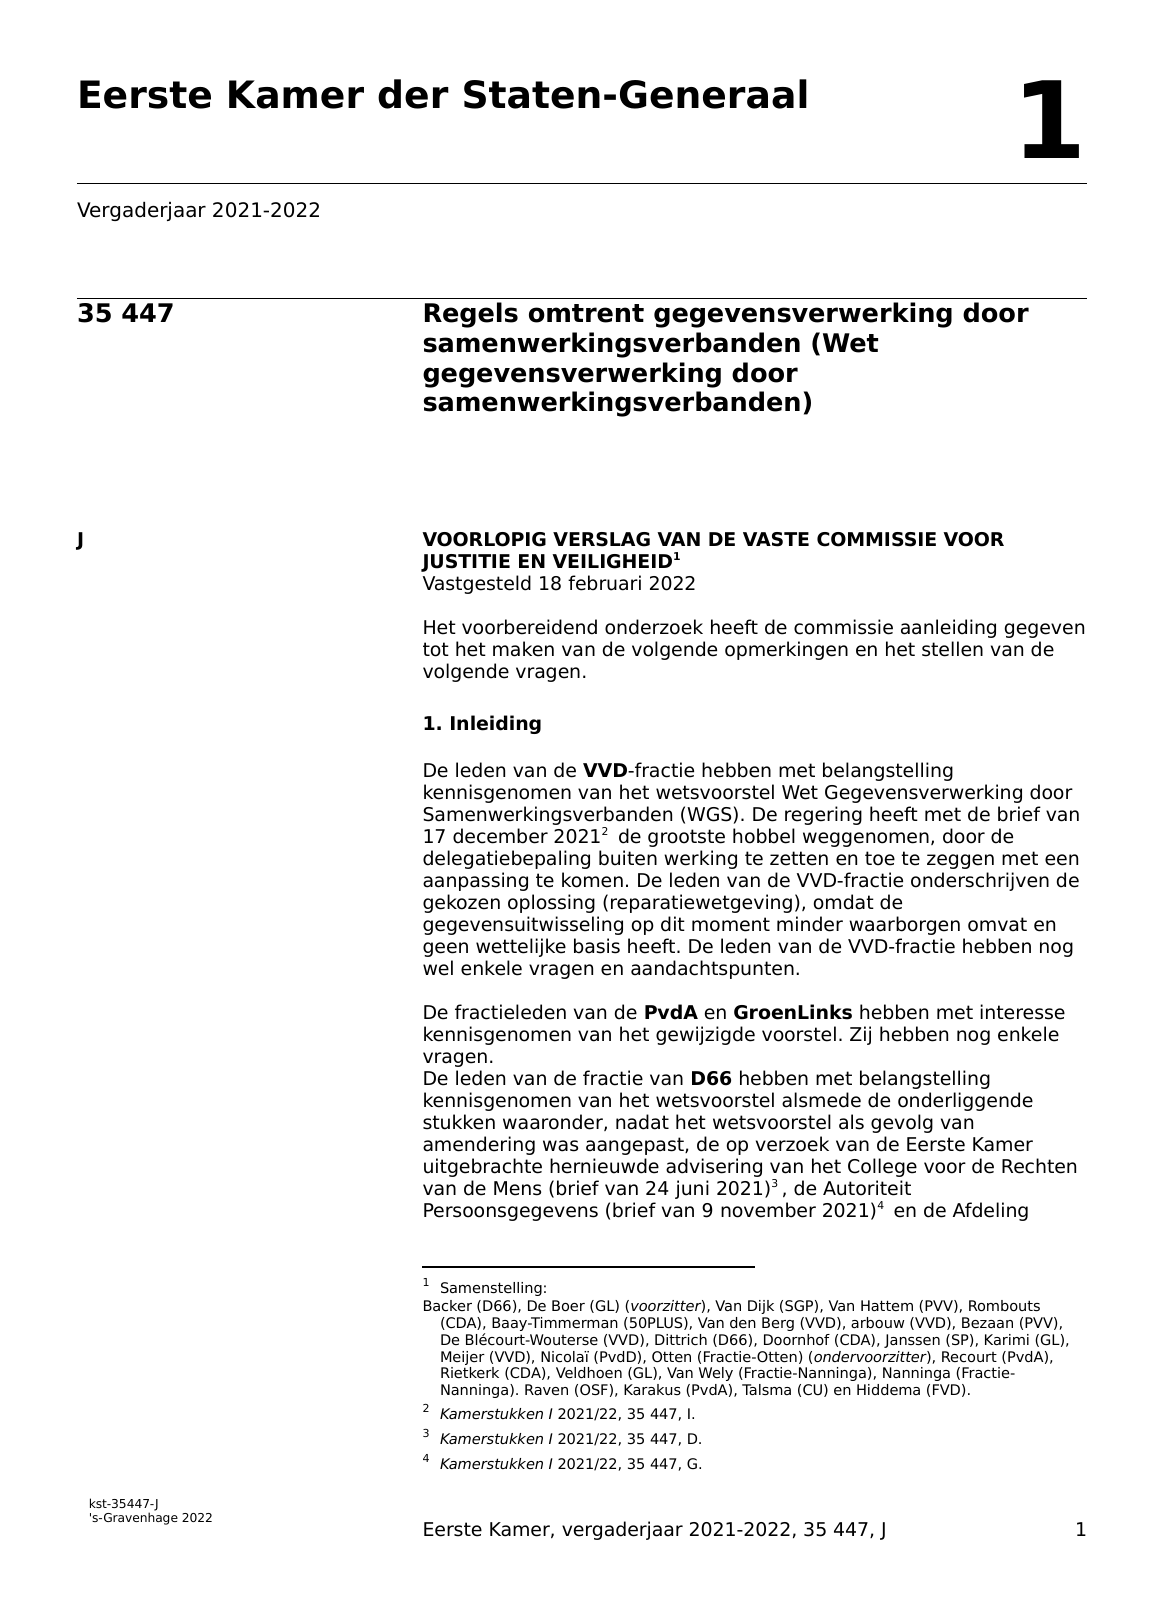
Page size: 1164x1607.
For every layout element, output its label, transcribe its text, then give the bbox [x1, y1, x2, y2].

subtitle J VOORLOPIG VERSLAG VAN DE VASTE COMMISSIE VOOR JUSTITIE EN VEILIGHEID [77, 529, 1087, 573]
text Kamerstukken I 2021/22, 35 447, D. [422, 1427, 1087, 1449]
text De fractieleden van de PvdA en GroenLinks hebben met interesse kennisgenomen van het gewijzigde voorstel. Zij hebben nog enkele vragen. [422, 1002, 1087, 1068]
subtitle 35 447 Regels omtrent gegevensverwerking door samenwerkingsverbanden (Wet gegevensverwerking door samenwerkingsverbanden) [77, 299, 1087, 418]
subtitle 1. Inleiding [422, 713, 1087, 735]
text Het voorbereidend onderzoek heeft de commissie aanleiding gegeven tot het maken van de volgende opmerkingen en het stellen van de volgende vragen. [422, 617, 1087, 683]
text 's-Gravenhage 2022 [88, 1511, 323, 1525]
table_cell Vergaderjaar 2021-2022 [77, 184, 1087, 298]
text Kamerstukken I 2021/22, 35 447, G. [422, 1452, 1087, 1474]
text Backer (D66), De Boer (GL) (voorzitter), Van Dijk (SGP), Van Hattem (PVV), Rombouts (CDA), Baay-Timmerman (50PLUS), Van den Berg (VVD), arbouw (VVD), Bezaan (PVV), De Blécourt-Wouterse (VVD), Dittrich (D66), Doornhof (CDA), Janssen (SP), Karimi (GL), Meijer (VVD), Nicolaï (PvdD), Otten (Fractie-Otten) (ondervoorzitter), Recourt (PvdA), Rietkerk (CDA), Veldhoen (GL), Van Wely (Fractie-Nanninga), Nanninga (Fractie-Nanninga). Raven (OSF), Karakus (PvdA), Talsma (CU) en Hiddema (FVD). [422, 1298, 1087, 1399]
text kst-35447-J [88, 1497, 323, 1511]
text Kamerstukken I 2021/22, 35 447, I. [422, 1402, 1087, 1424]
text Vastgesteld 18 februari 2022 [422, 573, 1087, 595]
text Samenstelling: [422, 1276, 1087, 1298]
table_header Eerste Kamer der Staten-Generaal [77, 59, 886, 183]
text De leden van de VVD-fractie hebben met belangstelling kennisgenomen van het wetsvoorstel Wet Gegevensverwerking door Samenwerkingsverbanden (WGS). De regering heeft met de brief van 17 december 2021 de grootste hobbel weggenomen, door de delegatiebepaling buiten werking te zetten en toe te zeggen met een aanpassing te komen. De leden van de VVD-fractie onderschrijven de gekozen oplossing (reparatiewetgeving), omdat de gegevensuitwisseling op dit moment minder waarborgen omvat en geen wettelijke basis heeft. De leden van de VVD-fractie hebben nog wel enkele vragen en aandachtspunten. [422, 760, 1087, 979]
table_header 1 [886, 59, 1087, 183]
text De leden van de fractie van D66 hebben met belangstelling kennisgenomen van het wetsvoorstel alsmede de onderliggende stukken waaronder, nadat het wetsvoorstel als gevolg van amendering was aangepast, de op verzoek van de Eerste Kamer uitgebrachte hernieuwde advisering van het College voor de Rechten van de Mens (brief van 24 juni 2021), de Autoriteit Persoonsgegevens (brief van 9 november 2021) en de Afdeling [422, 1068, 1087, 1222]
